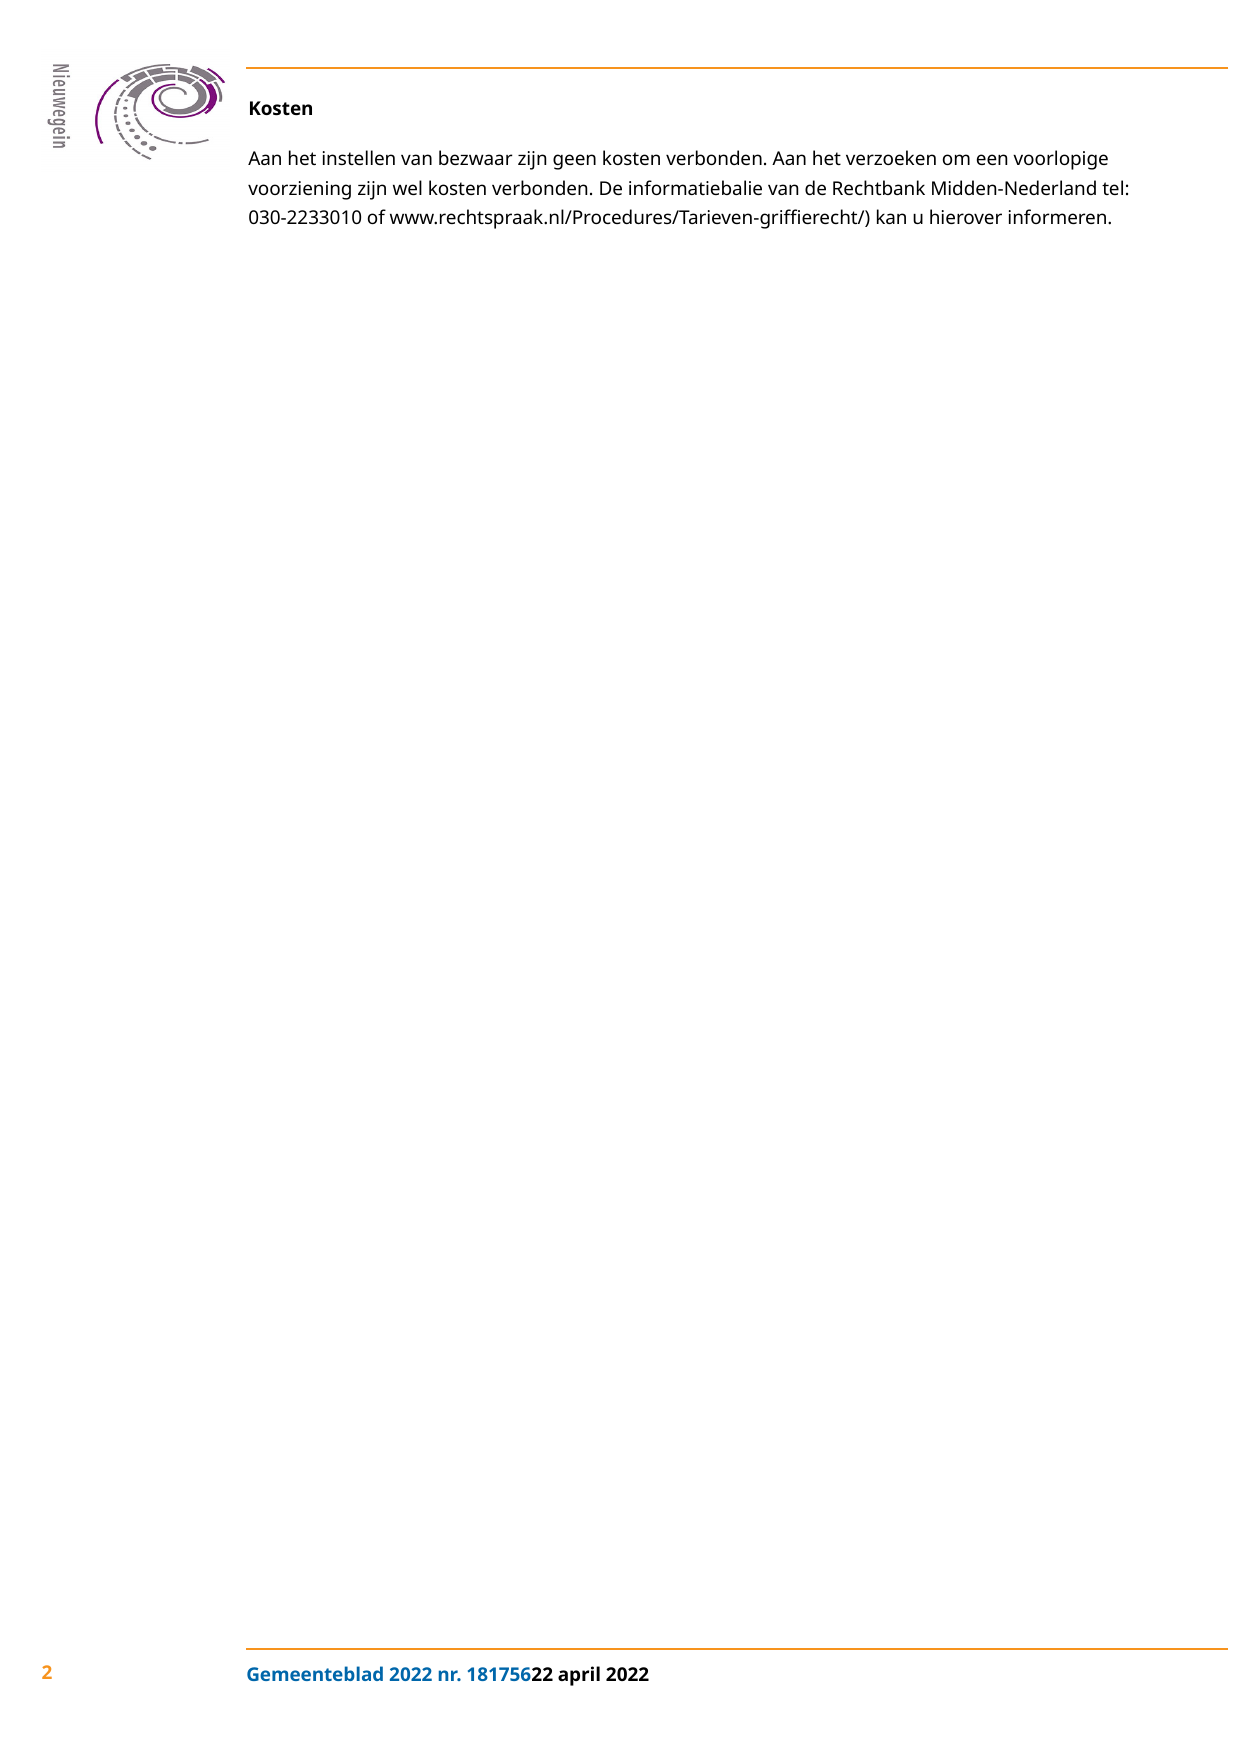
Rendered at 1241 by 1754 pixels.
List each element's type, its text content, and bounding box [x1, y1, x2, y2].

picture [41, 47, 231, 172]
text Kosten [248, 95, 1152, 121]
text Aan het instellen van bezwaar zijn geen kosten verbonden. Aan het verzoeken om een voorlopige voorziening zijn wel kosten verbonden. De informatiebalie van de Rechtbank Midden-Nederland tel: 030-2233010 of www.rechtspraak.nl/Procedures/Tarieven-griffierecht/) kan u hierover informeren. [248, 145, 1152, 230]
